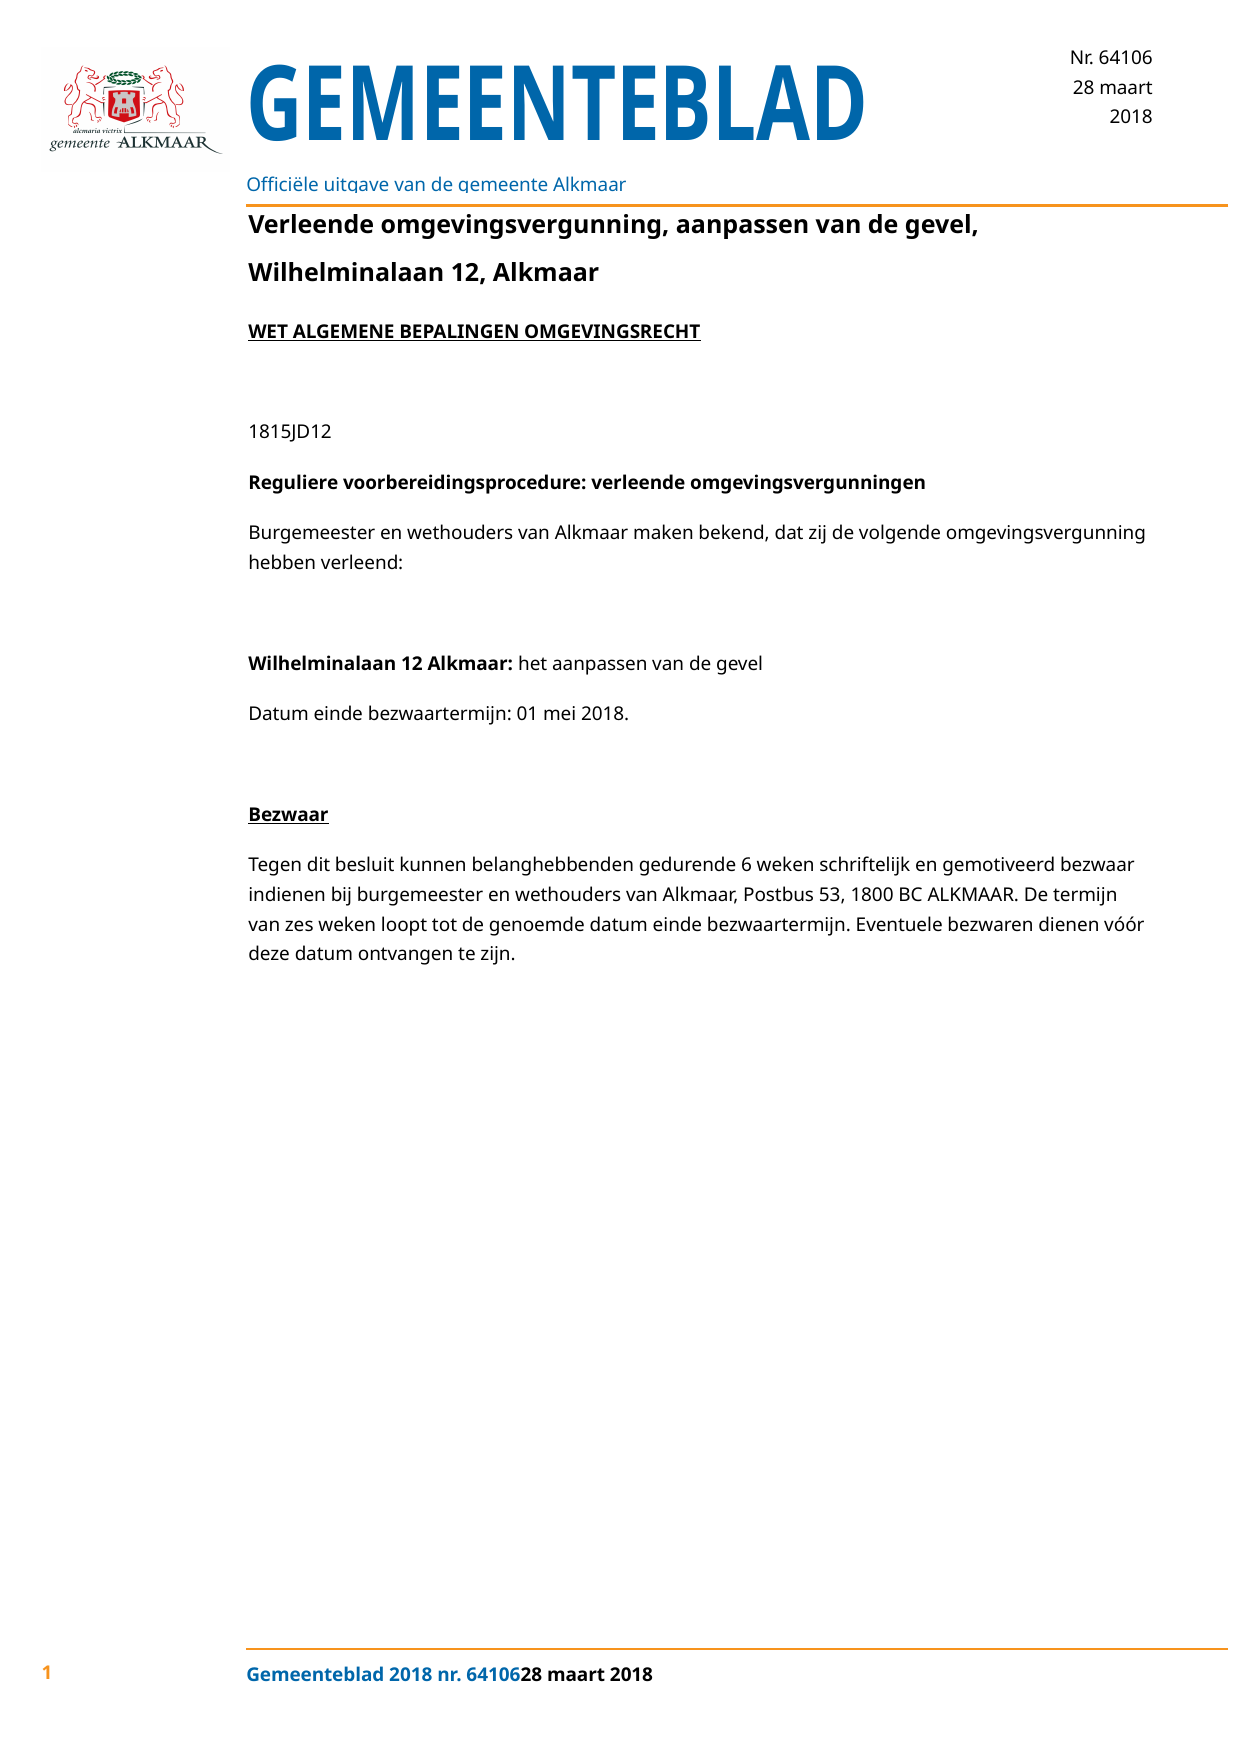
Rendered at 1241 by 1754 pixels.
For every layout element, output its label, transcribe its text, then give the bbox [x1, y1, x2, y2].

text Reguliere voorbereidingsprocedure: verleende omgevingsvergunningen [248, 469, 1152, 495]
text WET ALGEMENE BEPALINGEN OMGEVINGSRECHT [248, 318, 1152, 344]
picture [41, 47, 231, 172]
text Burgemeester en wethouders van Alkmaar maken bekend, dat zij de volgende omgevingsvergunning hebben verleend: [248, 519, 1152, 575]
text Bezwaar [248, 801, 1152, 827]
text Tegen dit besluit kunnen belanghebbenden gedurende 6 weken schriftelijk en gemotiveerd bezwaar indienen bij burgemeester en wethouders van Alkmaar, Postbus 53, 1800 BC ALKMAAR. De termijn van zes weken loopt tot de genoemde datum einde bezwaartermijn. Eventuele bezwaren dienen vóór deze datum ontvangen te zijn. [248, 852, 1152, 966]
text Datum einde bezwaartermijn: 01 mei 2018. [248, 700, 1152, 726]
text Verleende omgevingsvergunning, aanpassen van de gevel, Wilhelminalaan 12, Alkmaar [248, 207, 1152, 288]
text 1815JD12 [248, 419, 1152, 444]
text Wilhelminalaan 12 Alkmaar: het aanpassen van de gevel [248, 650, 1152, 676]
